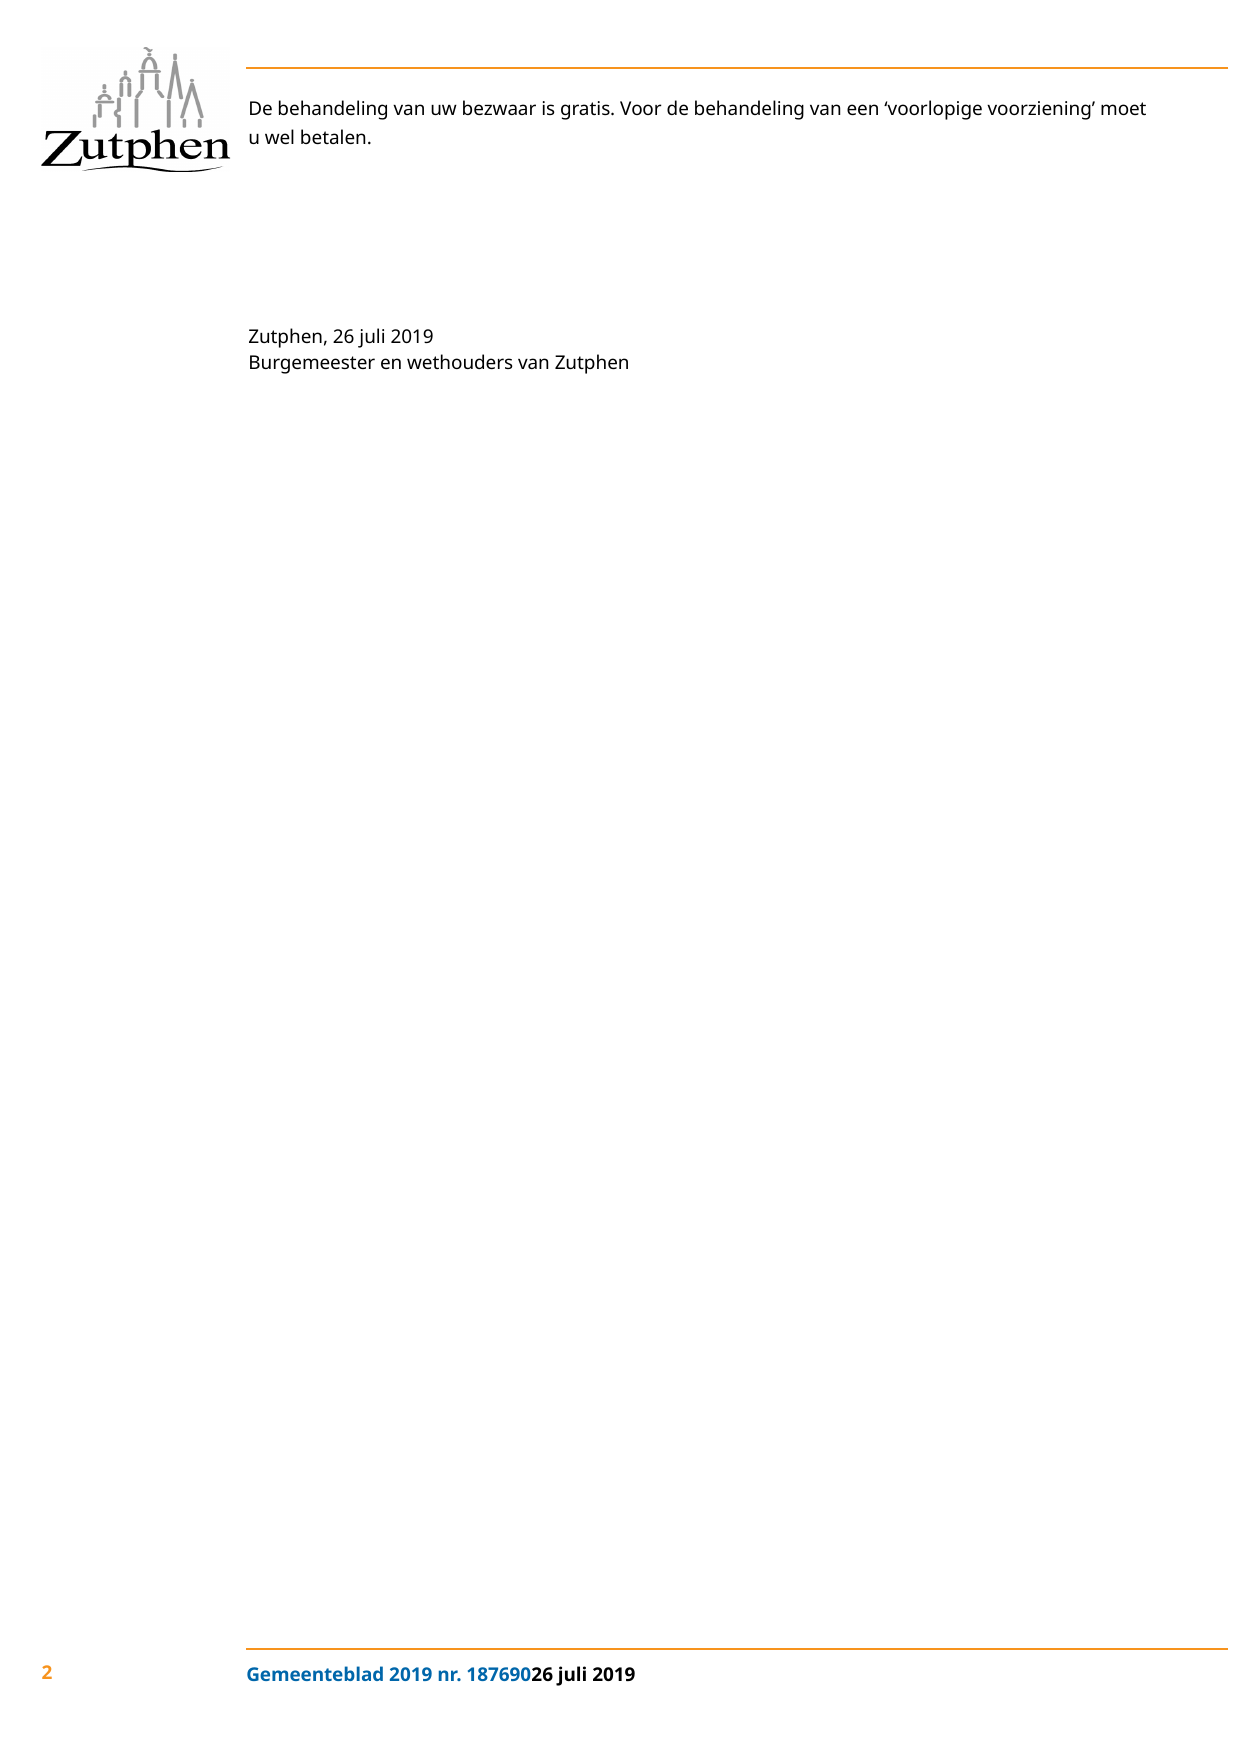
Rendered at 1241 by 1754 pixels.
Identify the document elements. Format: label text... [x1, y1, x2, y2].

text Zutphen, 26 juli 2019 [248, 323, 1152, 349]
text Burgemeester en wethouders van Zutphen [248, 349, 1152, 375]
picture [41, 47, 231, 172]
text De behandeling van uw bezwaar is gratis. Voor de behandeling van een ‘voorlopige voorziening’ moet u wel betalen. [248, 95, 1152, 150]
